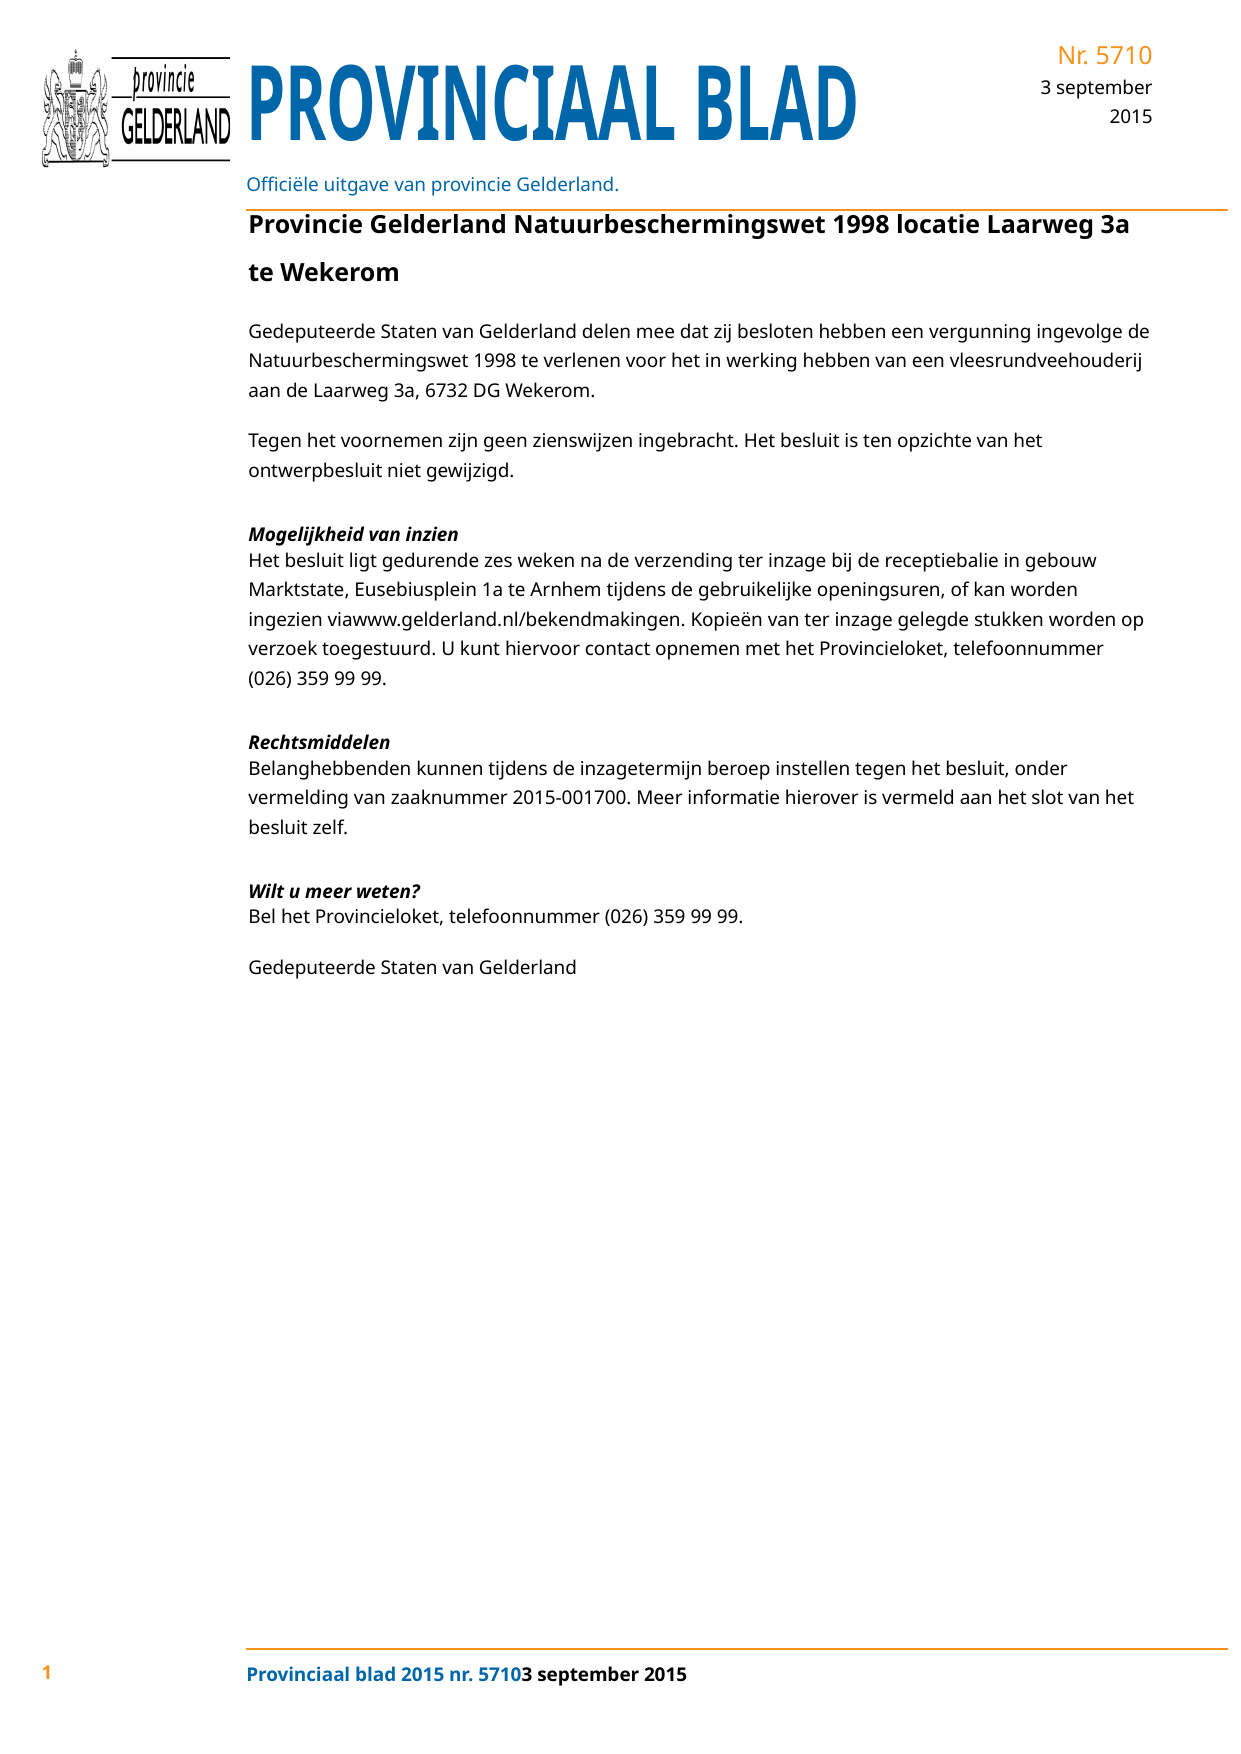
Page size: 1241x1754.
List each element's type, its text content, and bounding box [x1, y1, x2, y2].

text Belanghebbenden kunnen tijdens de inzagetermijn beroep instellen tegen het besluit, onder vermelding van zaaknummer 2015-001700. Meer informatie hierover is vermeld aan het slot van het besluit zelf. [248, 755, 1152, 840]
text Gedeputeerde Staten van Gelderland [248, 954, 1152, 980]
text Het besluit ligt gedurende zes weken na de verzending ter inzage bij de receptiebalie in gebouw Marktstate, Eusebiusplein 1a te Arnhem tijdens de gebruikelijke openingsuren, of kan worden ingezien viawww.gelderland.nl/bekendmakingen. Kopieën van ter inzage gelegde stukken worden op verzoek toegestuurd. U kunt hiervoor contact opnemen met het Provincieloket, telefoonnummer (026) 359 99 99. [248, 547, 1152, 691]
text Provincie Gelderland Natuurbeschermingswet 1998 locatie Laarweg 3a te Wekerom [248, 211, 1152, 288]
text Gedeputeerde Staten van Gelderland delen mee dat zij besloten hebben een vergunning ingevolge de Natuurbeschermingswet 1998 te verlenen voor het in werking hebben van een vleesrundveehouderij aan de Laarweg 3a, 6732 DG Wekerom. [248, 318, 1152, 403]
text Tegen het voornemen zijn geen zienswijzen ingebracht. Het besluit is ten opzichte van het ontwerpbesluit niet gewijzigd. [248, 427, 1152, 483]
text Bel het Provincieloket, telefoonnummer (026) 359 99 99. [248, 904, 1152, 929]
text Wilt u meer weten? [248, 878, 1152, 904]
picture [41, 47, 231, 172]
text Mogelijkheid van inzien [248, 521, 1152, 547]
text Rechtsmiddelen [248, 729, 1152, 755]
